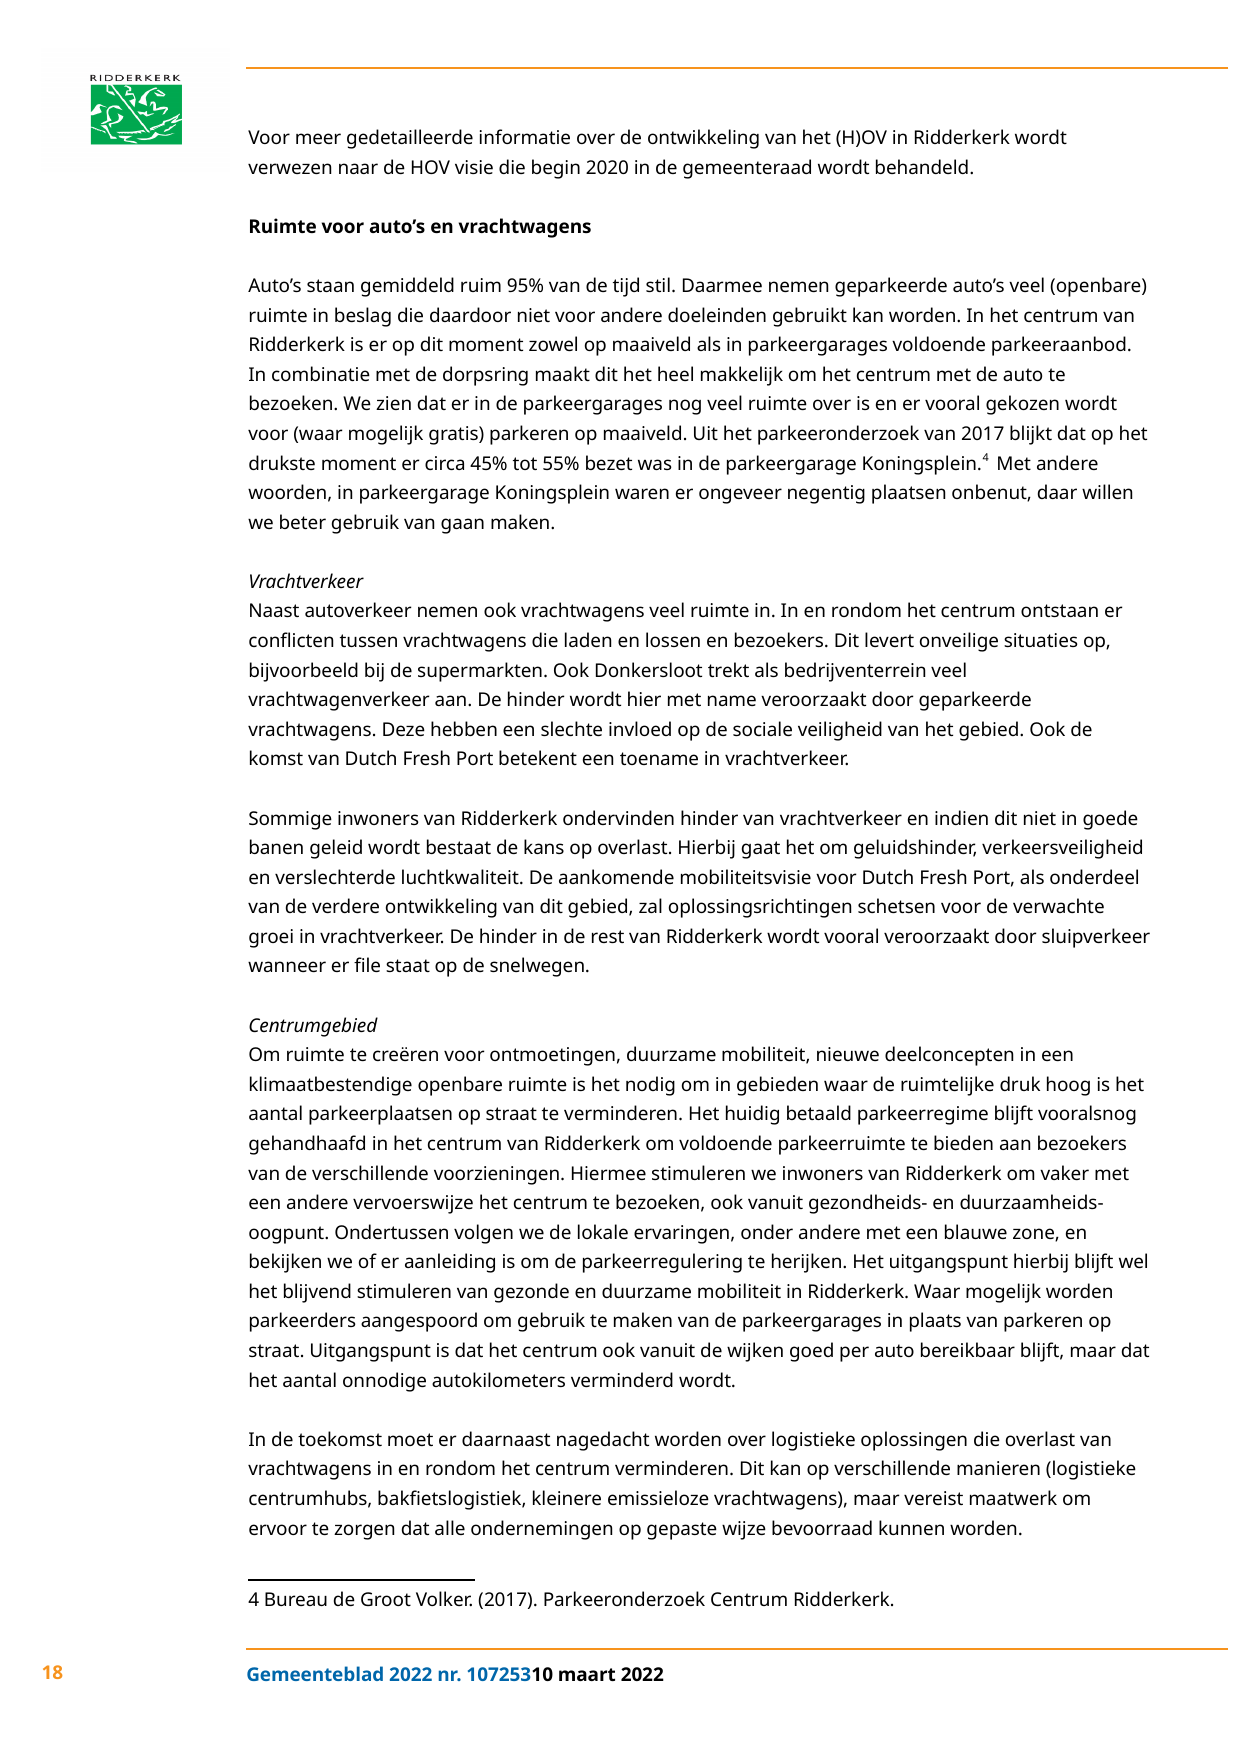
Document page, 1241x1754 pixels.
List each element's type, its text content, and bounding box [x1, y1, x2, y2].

text In de toekomst moet er daarnaast nagedacht worden over logistieke oplossingen die overlast van vrachtwagens in en rondom het centrum verminderen. Dit kan op verschillende manieren (logistieke centrumhubs, bakfietslogistiek, kleinere emissieloze vrachtwagens), maar vereist maatwerk om ervoor te zorgen dat alle ondernemingen op gepaste wijze bevoorraad kunnen worden. [248, 1426, 1152, 1541]
picture [41, 47, 231, 172]
text Vrachtverkeer [248, 568, 1152, 594]
text Bureau de Groot Volker. (2017). Parkeeronderzoek Centrum Ridderkerk. [248, 1586, 1152, 1612]
text Centrumgebied [248, 1012, 1152, 1038]
text Voor meer gedetailleerde informatie over de ontwikkeling van het (H)OV in Ridderkerk wordt verwezen naar de HOV visie die begin 2020 in de gemeenteraad wordt behandeld. [248, 124, 1152, 180]
text Ruimte voor auto’s en vrachtwagens [248, 213, 1152, 239]
text Om ruimte te creëren voor ontmoetingen, duurzame mobiliteit, nieuwe deelconcepten in een klimaatbestendige openbare ruimte is het nodig om in gebieden waar de ruimtelijke druk hoog is het aantal parkeerplaatsen op straat te verminderen. Het huidig betaald parkeerregime blijft vooralsnog gehandhaafd in het centrum van Ridderkerk om voldoende parkeerruimte te bieden aan bezoekers van de verschillende voorzieningen. Hiermee stimuleren we inwoners van Ridderkerk om vaker met een andere vervoerswijze het centrum te bezoeken, ook vanuit gezondheids- en duurzaamheids-oogpunt. Ondertussen volgen we de lokale ervaringen, onder andere met een blauwe zone, en bekijken we of er aanleiding is om de parkeerregulering te herijken. Het uitgangspunt hierbij blijft wel het blijvend stimuleren van gezonde en duurzame mobiliteit in Ridderkerk. Waar mogelijk worden parkeerders aangespoord om gebruik te maken van de parkeergarages in plaats van parkeren op straat. Uitgangspunt is dat het centrum ook vanuit de wijken goed per auto bereikbaar blijft, maar dat het aantal onnodige autokilometers verminderd wordt. [248, 1041, 1152, 1393]
text Naast autoverkeer nemen ook vrachtwagens veel ruimte in. In en rondom het centrum ontstaan er conflicten tussen vrachtwagens die laden en lossen en bezoekers. Dit levert onveilige situaties op, bijvoorbeeld bij de supermarkten. Ook Donkersloot trekt als bedrijventerrein veel vrachtwagenverkeer aan. De hinder wordt hier met name veroorzaakt door geparkeerde vrachtwagens. Deze hebben een slechte invloed op de sociale veiligheid van het gebied. Ook de komst van Dutch Fresh Port betekent een toename in vrachtverkeer. [248, 598, 1152, 771]
text Auto’s staan gemiddeld ruim 95% van de tijd stil. Daarmee nemen geparkeerde auto’s veel (openbare) ruimte in beslag die daardoor niet voor andere doeleinden gebruikt kan worden. In het centrum van Ridderkerk is er op dit moment zowel op maaiveld als in parkeergarages voldoende parkeeraanbod. In combinatie met de dorpsring maakt dit het heel makkelijk om het centrum met de auto te bezoeken. We zien dat er in de parkeergarages nog veel ruimte over is en er vooral gekozen wordt voor (waar mogelijk gratis) parkeren op maaiveld. Uit het parkeeronderzoek van 2017 blijkt dat op het drukste moment er circa 45% tot 55% bezet was in de parkeergarage Koningsplein. Met andere woorden, in parkeergarage Koningsplein waren er ongeveer negentig plaatsen onbenut, daar willen we beter gebruik van gaan maken. [248, 272, 1152, 535]
text Sommige inwoners van Ridderkerk ondervinden hinder van vrachtverkeer en indien dit niet in goede banen geleid wordt bestaat de kans op overlast. Hierbij gaat het om geluidshinder, verkeersveiligheid en verslechterde luchtkwaliteit. De aankomende mobiliteitsvisie voor Dutch Fresh Port, als onderdeel van de verdere ontwikkeling van dit gebied, zal oplossingsrichtingen schetsen voor de verwachte groei in vrachtverkeer. De hinder in de rest van Ridderkerk wordt vooral veroorzaakt door sluipverkeer wanneer er file staat op de snelwegen. [248, 805, 1152, 978]
